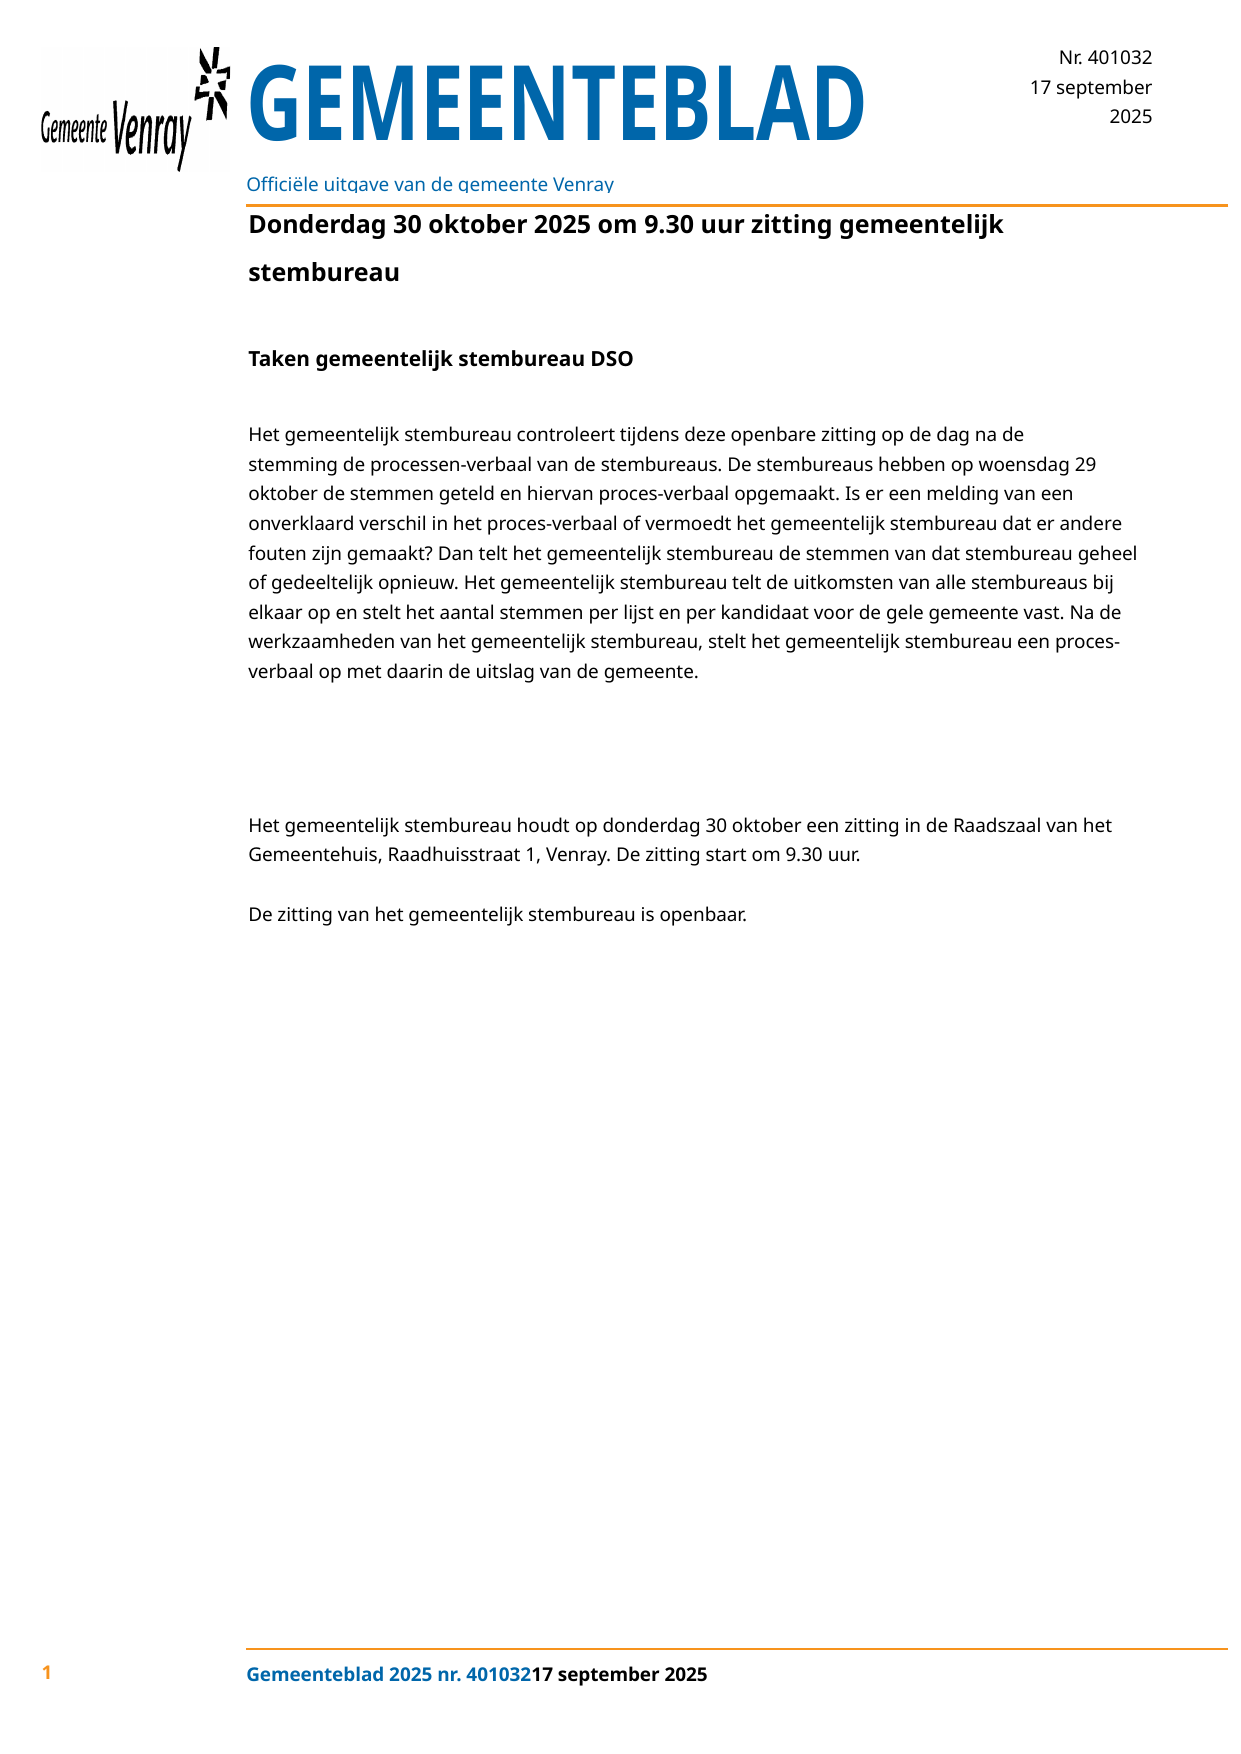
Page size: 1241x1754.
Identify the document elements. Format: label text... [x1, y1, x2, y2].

text Het gemeentelijk stembureau controleert tijdens deze openbare zitting op de dag na de [248, 421, 1152, 447]
picture [41, 47, 231, 172]
text Donderdag 30 oktober 2025 om 9.30 uur zitting gemeentelijk stembureau [248, 207, 1152, 288]
text De zitting van het gemeentelijk stembureau is openbaar. [248, 901, 1152, 927]
text stemming de processen-verbaal van de stembureaus. De stembureaus hebben op woensdag 29 oktober de stemmen geteld en hiervan proces-verbaal opgemaakt. Is er een melding van een onverklaard verschil in het proces-verbaal of vermoedt het gemeentelijk stembureau dat er andere fouten zijn gemaakt? Dan telt het gemeentelijk stembureau de stemmen van dat stembureau geheel of gedeeltelijk opnieuw. Het gemeentelijk stembureau telt de uitkomsten van alle stembureaus bij elkaar op en stelt het aantal stemmen per lijst en per kandidaat voor de gele gemeente vast. Na de werkzaamheden van het gemeentelijk stembureau, stelt het gemeentelijk stembureau een proces-verbaal op met daarin de uitslag van de gemeente. [248, 451, 1152, 684]
text Het gemeentelijk stembureau houdt op donderdag 30 oktober een zitting in de Raadszaal van het Gemeentehuis, Raadhuisstraat 1, Venray. De zitting start om 9.30 uur. [248, 812, 1152, 867]
text Taken gemeentelijk stembureau DSO [248, 344, 1152, 372]
